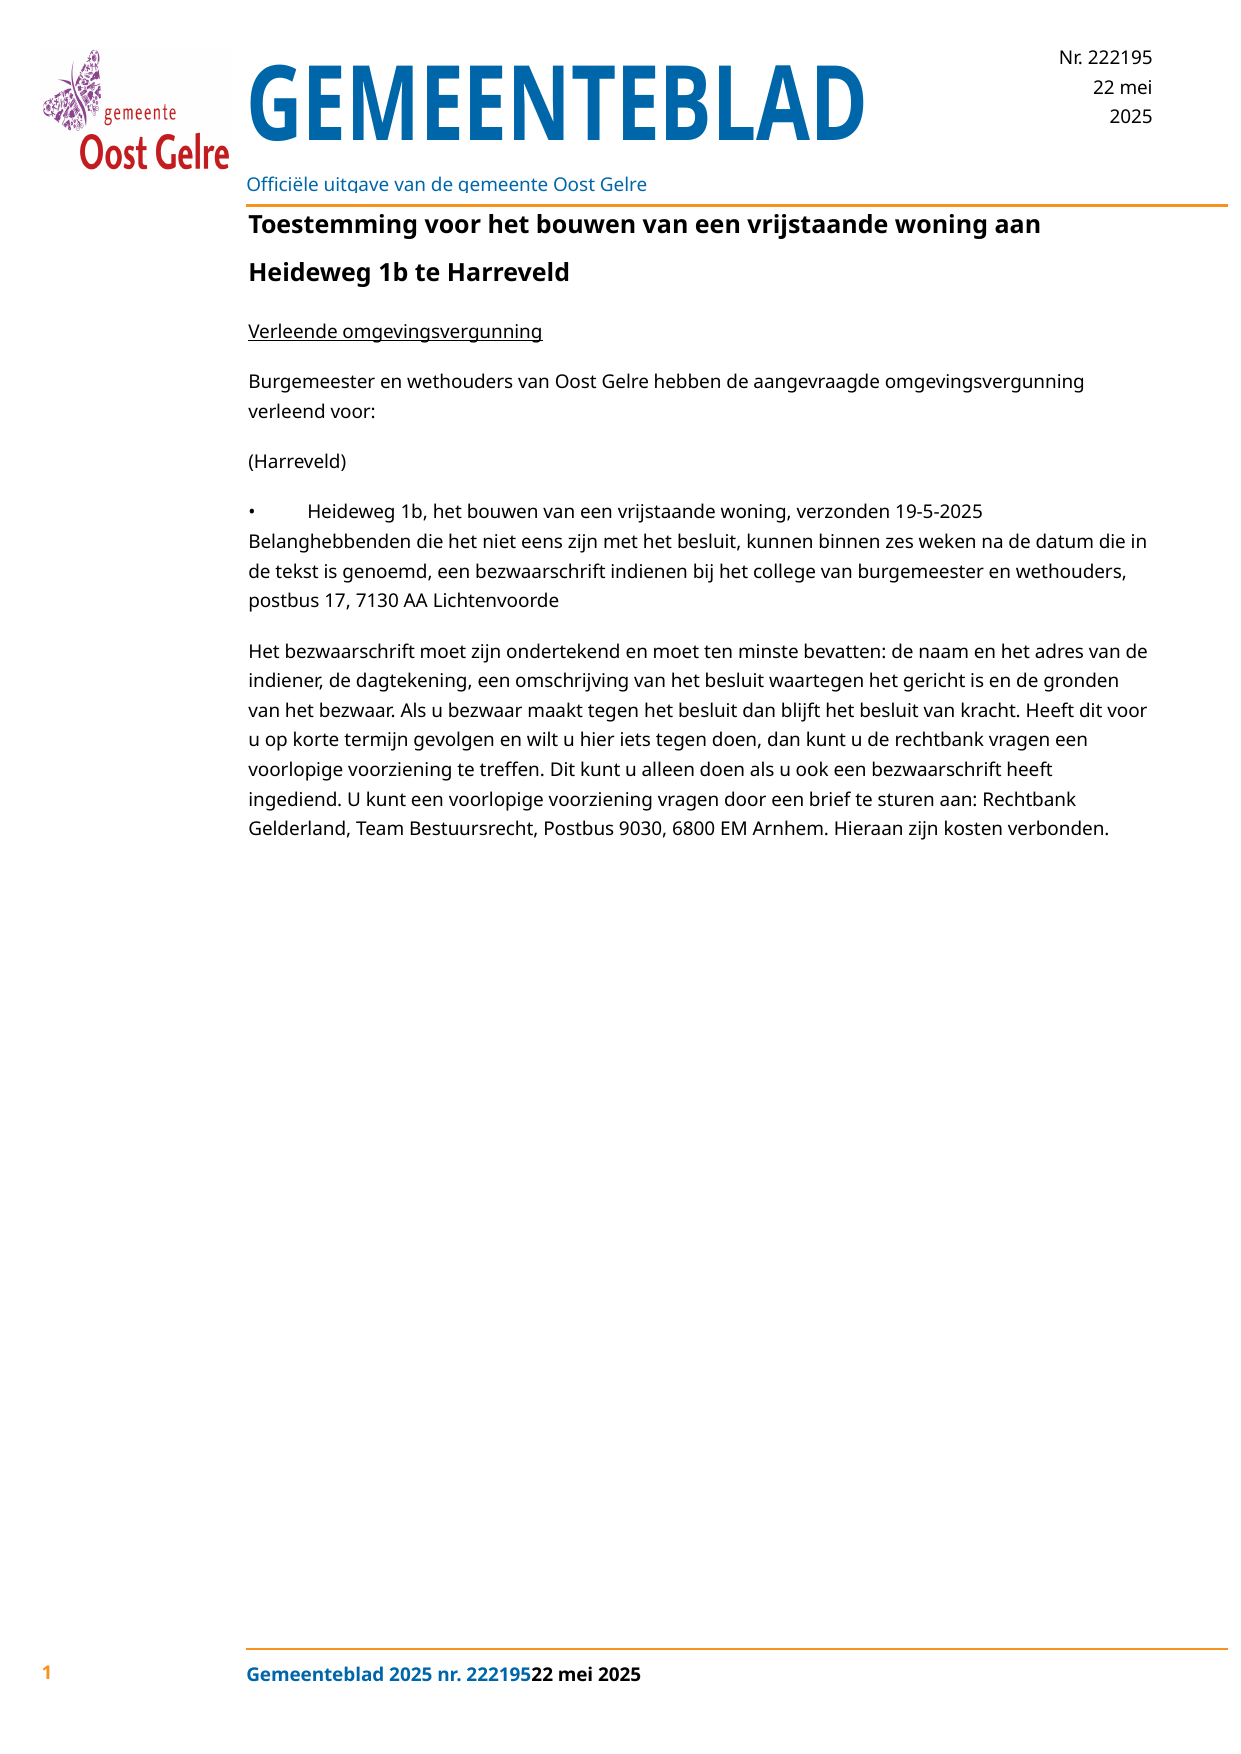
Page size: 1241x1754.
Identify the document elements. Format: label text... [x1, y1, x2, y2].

picture [41, 47, 231, 172]
text (Harreveld) [248, 448, 1152, 474]
text Het bezwaarschrift moet zijn ondertekend en moet ten minste bevatten: de naam en het adres van de indiener, de dagtekening, een omschrijving van het besluit waartegen het gericht is en de gronden van het bezwaar. Als u bezwaar maakt tegen het besluit dan blijft het besluit van kracht. Heeft dit voor u op korte termijn gevolgen en wilt u hier iets tegen doen, dan kunt u de rechtbank vragen een voorlopige voorziening te treffen. Dit kunt u alleen doen als u ook een bezwaarschrift heeft ingediend. U kunt een voorlopige voorziening vragen door een brief te sturen aan: Rechtbank Gelderland, Team Bestuursrecht, Postbus 9030, 6800 EM Arnhem. Hieraan zijn kosten verbonden. [248, 638, 1152, 841]
list Heideweg 1b, het bouwen van een vrijstaande woning, verzonden 19-5-2025 [248, 499, 1152, 524]
text Toestemming voor het bouwen van een vrijstaande woning aan Heideweg 1b te Harreveld [248, 207, 1152, 288]
text Belanghebbenden die het niet eens zijn met het besluit, kunnen binnen zes weken na de datum die in de tekst is genoemd, een bezwaarschrift indienen bij het college van burgemeester en wethouders, postbus 17, 7130 AA Lichtenvoorde [248, 528, 1152, 613]
text Burgemeester en wethouders van Oost Gelre hebben de aangevraagde omgevingsvergunning verleend voor: [248, 368, 1152, 424]
text Verleende omgevingsvergunning [248, 318, 1152, 344]
